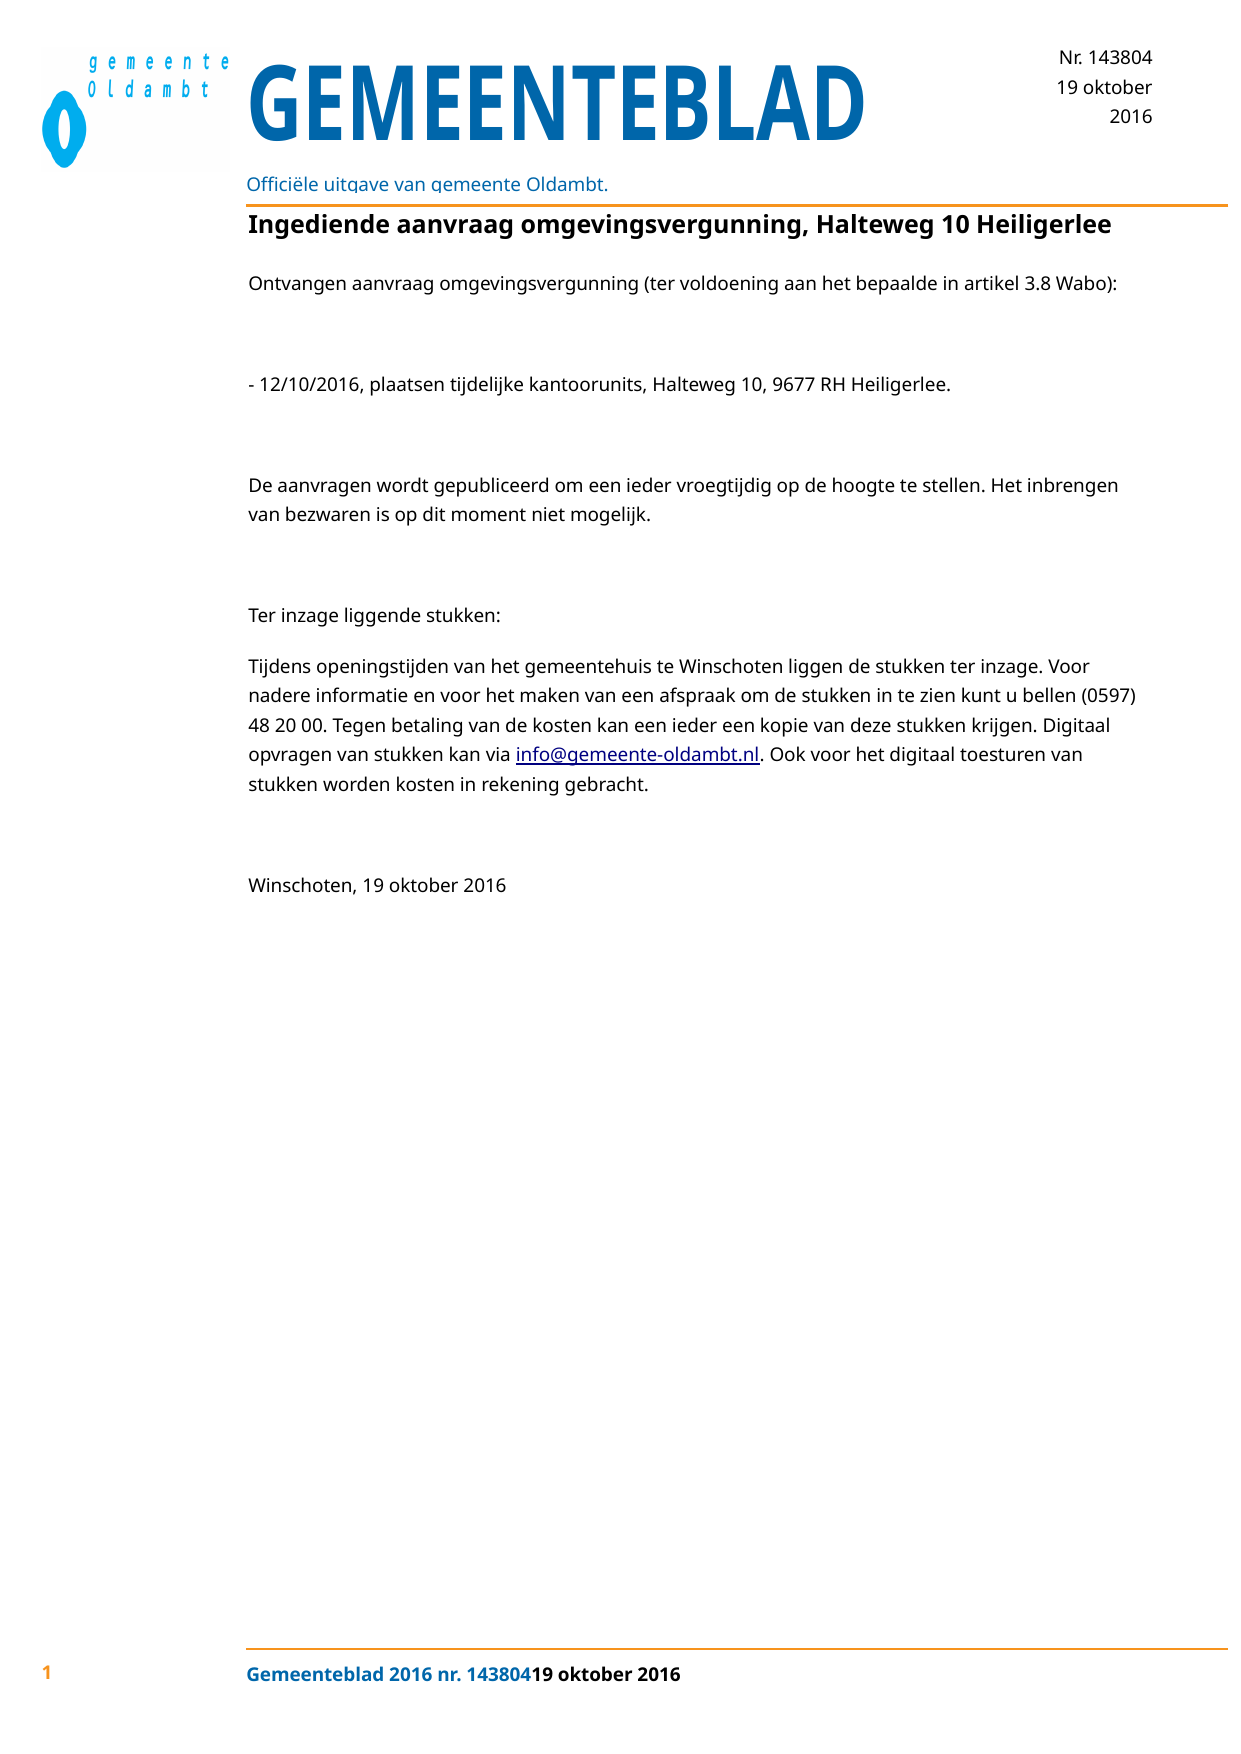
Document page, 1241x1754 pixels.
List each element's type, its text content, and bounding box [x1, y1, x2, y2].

text - 12/10/2016, plaatsen tijdelijke kantoorunits, Halteweg 10, 9677 RH Heiligerlee. [248, 371, 1152, 397]
text Winschoten, 19 oktober 2016 [248, 872, 1152, 898]
text De aanvragen wordt gepubliceerd om een ieder vroegtijdig op de hoogte te stellen. Het inbrengen van bezwaren is op dit moment niet mogelijk. [248, 472, 1152, 527]
picture [41, 47, 231, 172]
text Ingediende aanvraag omgevingsvergunning, Halteweg 10 Heiligerlee [248, 207, 1152, 241]
text Ontvangen aanvraag omgevingsvergunning (ter voldoening aan het bepaalde in artikel 3.8 Wabo): [248, 270, 1152, 296]
text Ter inzage liggende stukken: [248, 602, 1152, 628]
text Tijdens openingstijden van het gemeentehuis te Winschoten liggen de stukken ter inzage. Voor nadere informatie en voor het maken van een afspraak om de stukken in te zien kunt u bellen (0597) 48 20 00. Tegen betaling van de kosten kan een ieder een kopie van deze stukken krijgen. Digitaal opvragen van stukken kan via info@gemeente-oldambt.nl. Ook voor het digitaal toesturen van stukken worden kosten in rekening gebracht. [248, 653, 1152, 797]
